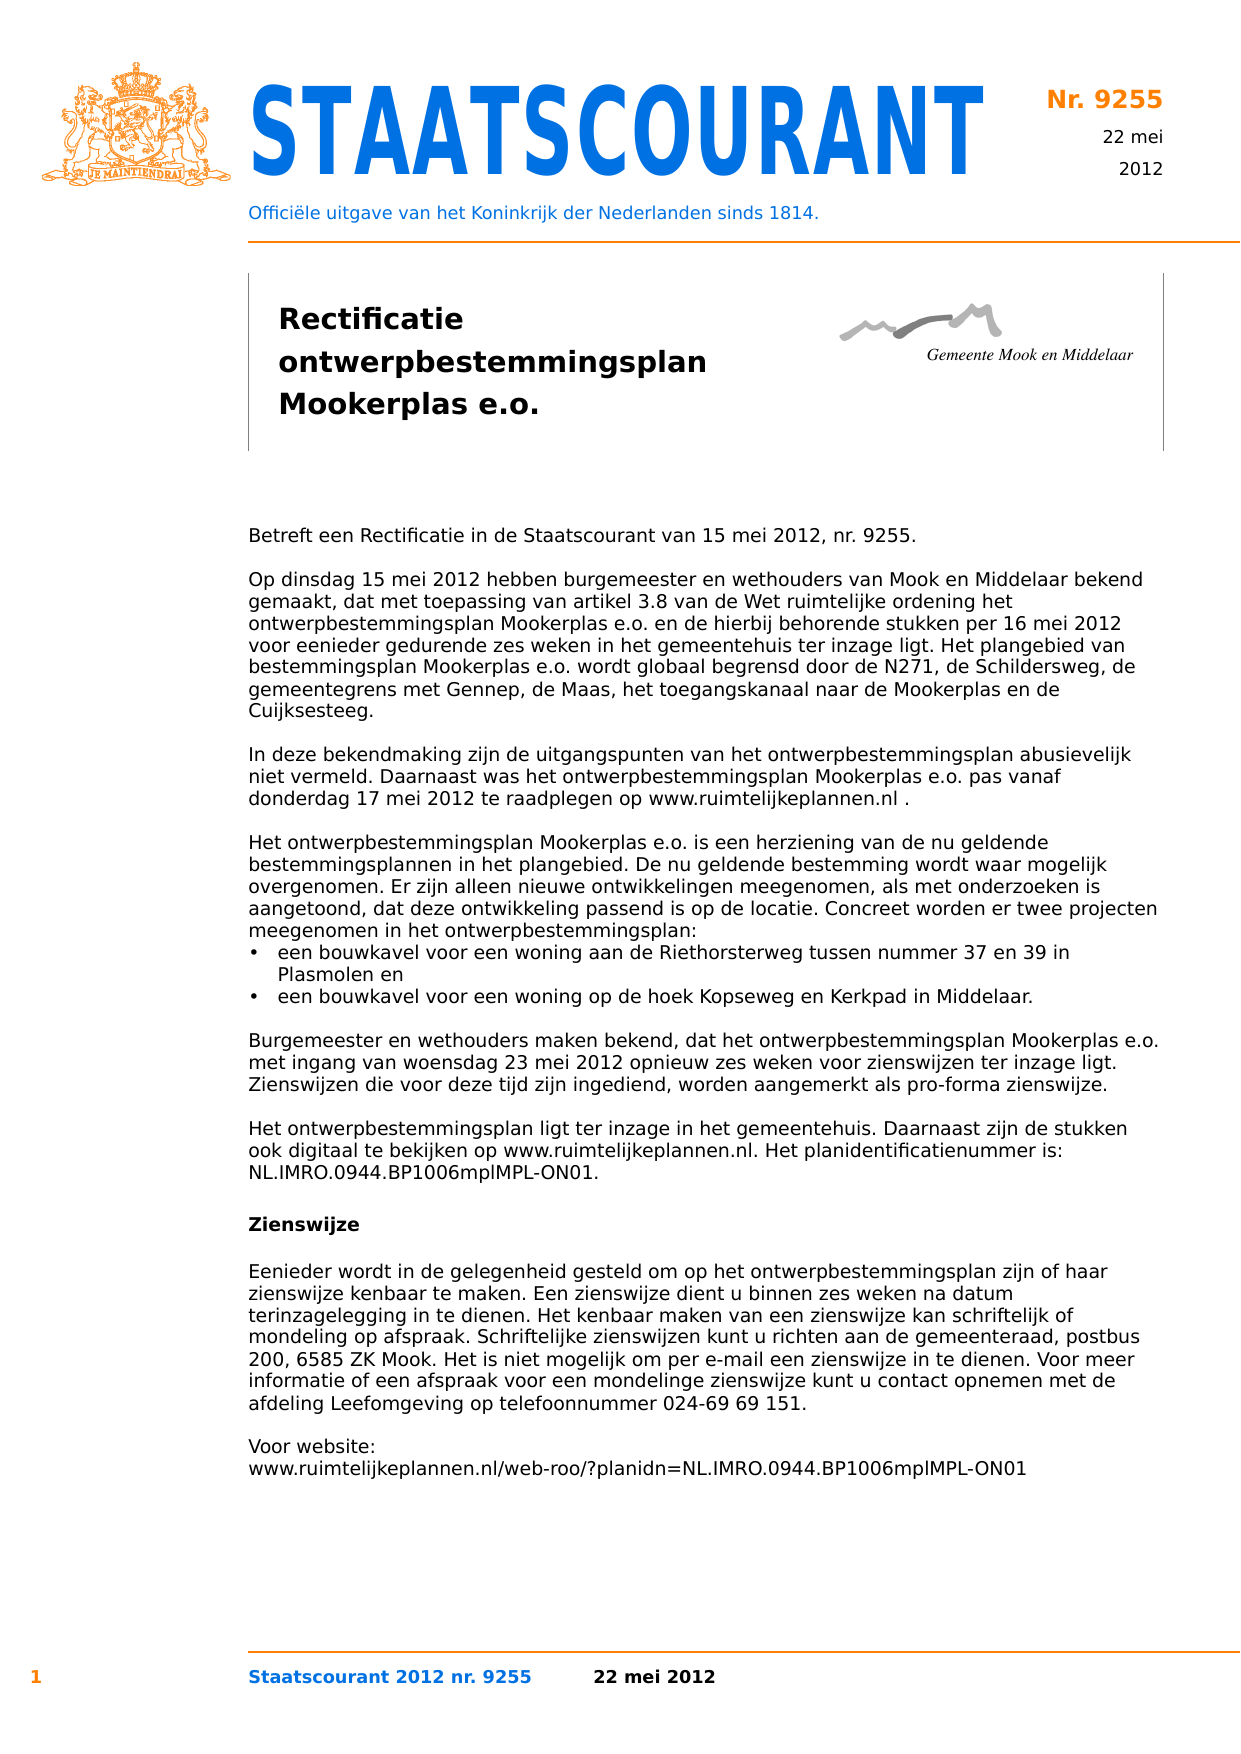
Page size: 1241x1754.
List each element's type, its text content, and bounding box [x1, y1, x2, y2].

picture [838, 302, 1134, 362]
table_header Nr. 9255 [998, 62, 1240, 121]
table_cell 2012 [998, 153, 1240, 203]
table_header [25, 62, 248, 241]
subtitle Zienswijze [248, 1213, 1163, 1236]
text Het ontwerpbestemmingsplan Mookerplas e.o. is een herziening van de nu geldende bestemmingsplannen in het plangebied. De nu geldende bestemming wordt waar mogelijk overgenomen. Er zijn alleen nieuwe ontwikkelingen meegenomen, als met onderzoeken is aangetoond, dat deze ontwikkeling passend is op de locatie. Concreet worden er twee projecten meegenomen in het ontwerpbestemmingsplan: [248, 832, 1163, 942]
table_header STAATSCOURANT [248, 62, 998, 203]
text Betreft een Rectificatie in de Staatscourant van 15 mei 2012, nr. 9255. [248, 525, 1163, 547]
text Eenieder wordt in de gelegenheid gesteld om op het ontwerpbestemmingsplan zijn of haar zienswijze kenbaar te maken. Een zienswijze dient u binnen zes weken na datum terinzagelegging in te dienen. Het kenbaar maken van een zienswijze kan schriftelijk of mondeling op afspraak. Schriftelijke zienswijzen kunt u richten aan de gemeenteraad, postbus 200, 6585 ZK Mook. Het is niet mogelijk om per e-mail een zienswijze in te dienen. Voor meer informatie of een afspraak voor een mondelinge zienswijze kunt u contact opnemen met de afdeling Leefomgeving op telefoonnummer 024-69 69 151. [248, 1261, 1163, 1414]
text In deze bekendmaking zijn de uitgangspunten van het ontwerpbestemmingsplan abusievelijk niet vermeld. Daarnaast was het ontwerpbestemmingsplan Mookerplas e.o. pas vanaf donderdag 17 mei 2012 te raadplegen op www.ruimtelijkeplannen.nl . [248, 744, 1163, 810]
text Op dinsdag 15 mei 2012 hebben burgemeester en wethouders van Mook en Middelaar bekend gemaakt, dat met toepassing van artikel 3.8 van de Wet ruimtelijke ordening het ontwerpbestemmingsplan Mookerplas e.o. en de hierbij behorende stukken per 16 mei 2012 voor eenieder gedurende zes weken in het gemeentehuis ter inzage ligt. Het plangebied van bestemmingsplan Mookerplas e.o. wordt globaal begrensd door de N271, de Schildersweg, de gemeentegrens met Gennep, de Maas, het toegangskanaal naar de Mookerplas en de Cuijksesteeg. [248, 568, 1163, 722]
text • een bouwkavel voor een woning aan de Riethorsterweg tussen nummer 37 en 39 in Plasmolen en [248, 942, 1163, 986]
text • een bouwkavel voor een woning op de hoek Kopseweg en Kerkpad in Middelaar. [248, 986, 1163, 1008]
text www.ruimtelijkeplannen.nl/web-roo/?planidn=NL.IMRO.0944.BP1006mplMPL-ON01 [248, 1458, 1163, 1480]
table_cell 22 mei [998, 121, 1240, 153]
text Voor website: [248, 1436, 1163, 1458]
subtitle Rectificatie ontwerpbestemmingsplan Mookerplas e.o. [249, 273, 1163, 451]
table_cell Officiële uitgave van het Koninkrijk der Nederlanden sinds 1814. [248, 203, 1240, 241]
picture [41, 62, 231, 186]
text Het ontwerpbestemmingsplan ligt ter inzage in het gemeentehuis. Daarnaast zijn de stukken ook digitaal te bekijken op www.ruimtelijkeplannen.nl. Het planidentificatienummer is: NL.IMRO.0944.BP1006mplMPL-ON01. [248, 1118, 1163, 1183]
text Burgemeester en wethouders maken bekend, dat het ontwerpbestemmingsplan Mookerplas e.o. met ingang van woensdag 23 mei 2012 opnieuw zes weken voor zienswijzen ter inzage ligt. Zienswijzen die voor deze tijd zijn ingediend, worden aangemerkt als pro-forma zienswijze. [248, 1030, 1163, 1096]
